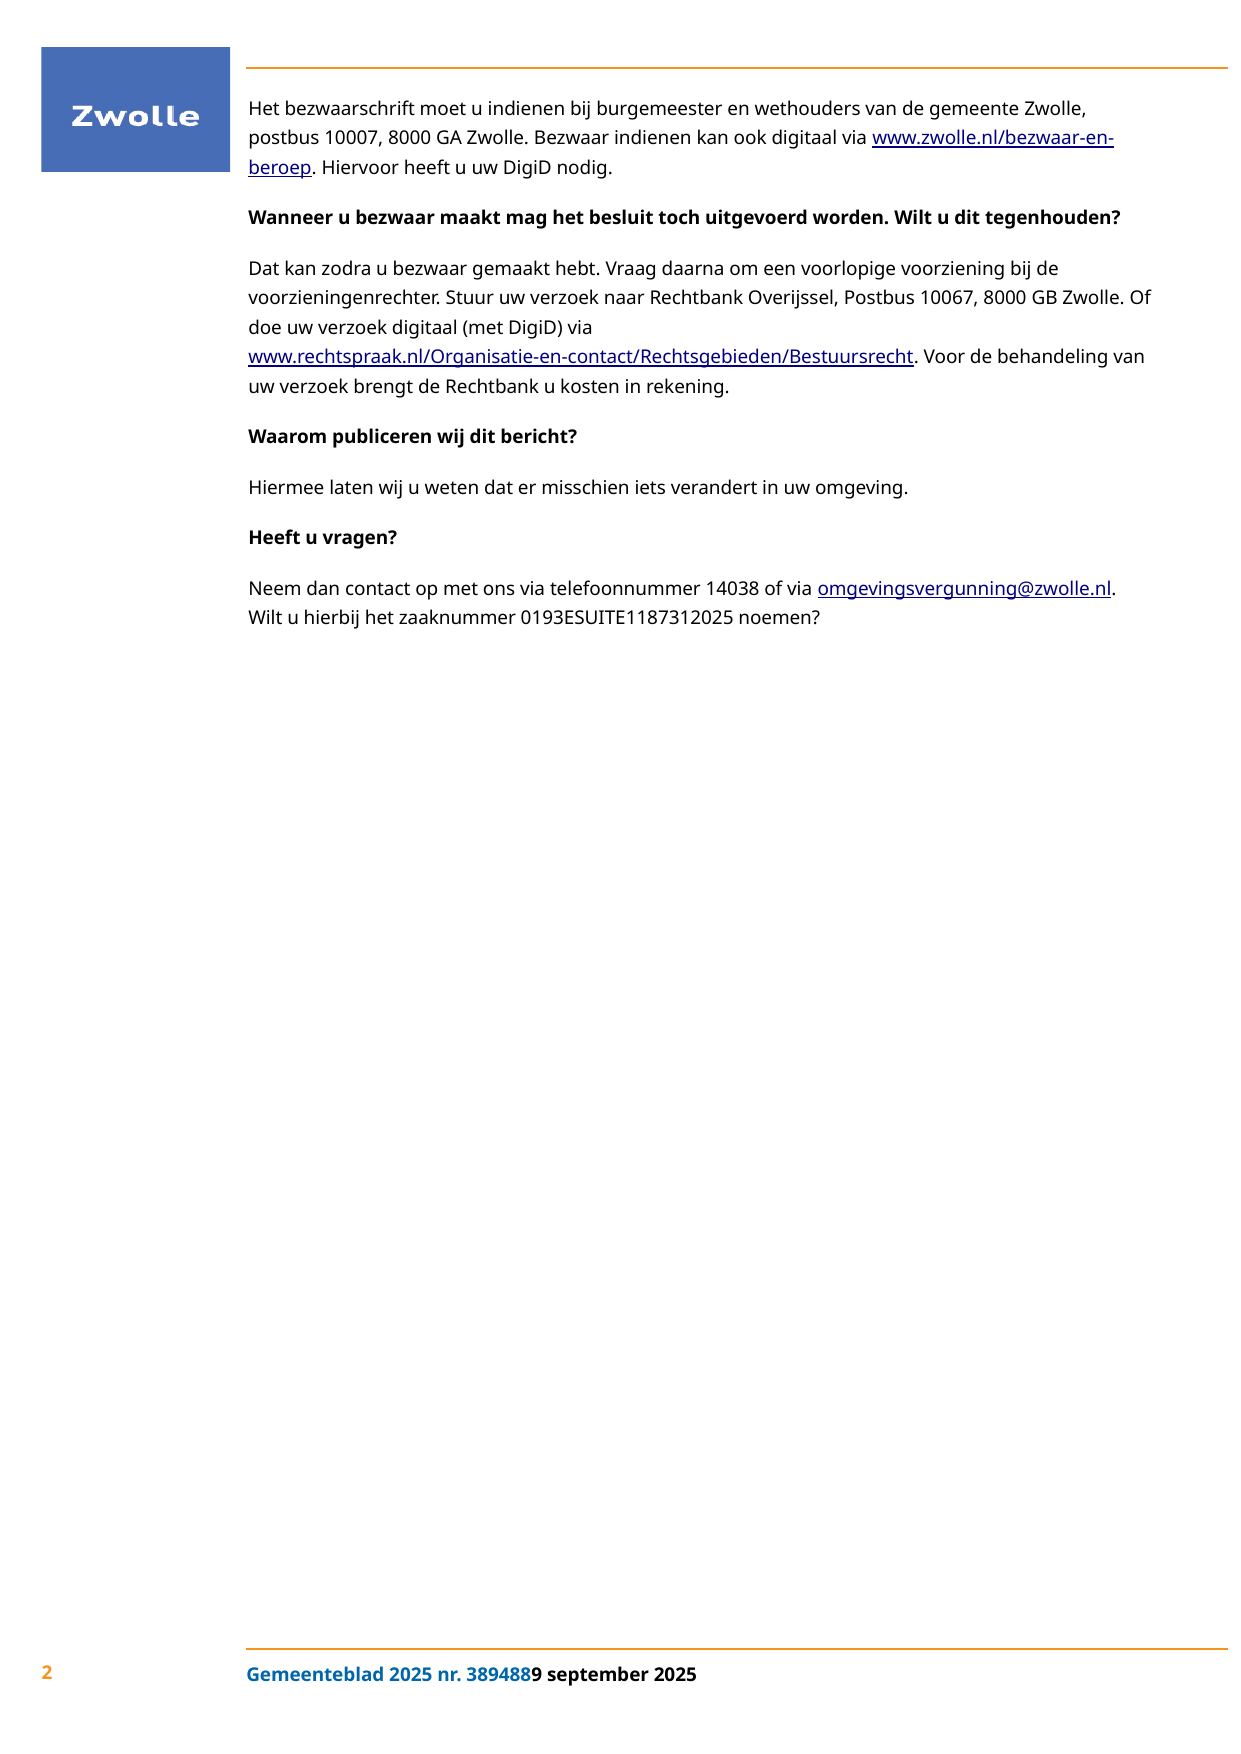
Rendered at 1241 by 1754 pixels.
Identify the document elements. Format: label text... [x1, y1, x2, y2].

text Hiermee laten wij u weten dat er misschien iets verandert in uw omgeving. [248, 474, 1152, 500]
text Dat kan zodra u bezwaar gemaakt hebt. Vraag daarna om een voorlopige voorziening bij de voorzieningenrechter. Stuur uw verzoek naar Rechtbank Overijssel, Postbus 10067, 8000 GB Zwolle. Of doe uw verzoek digitaal (met DigiD) via www.rechtspraak.nl/Organisatie-en-contact/Rechtsgebieden/Bestuursrecht. Voor de behandeling van uw verzoek brengt de Rechtbank u kosten in rekening. [248, 255, 1152, 399]
text Waarom publiceren wij dit bericht? [248, 423, 1152, 449]
text Neem dan contact op met ons via telefoonnummer 14038 of via omgevingsvergunning@zwolle.nl. Wilt u hierbij het zaaknummer 0193ESUITE1187312025 noemen? [248, 575, 1152, 630]
text Het bezwaarschrift moet u indienen bij burgemeester en wethouders van de gemeente Zwolle, postbus 10007, 8000 GA Zwolle. Bezwaar indienen kan ook digitaal via www.zwolle.nl/bezwaar-en-beroep. Hiervoor heeft u uw DigiD nodig. [248, 95, 1152, 180]
picture [41, 47, 231, 172]
text Wanneer u bezwaar maakt mag het besluit toch uitgevoerd worden. Wilt u dit tegenhouden? [248, 204, 1152, 230]
text Heeft u vragen? [248, 524, 1152, 550]
